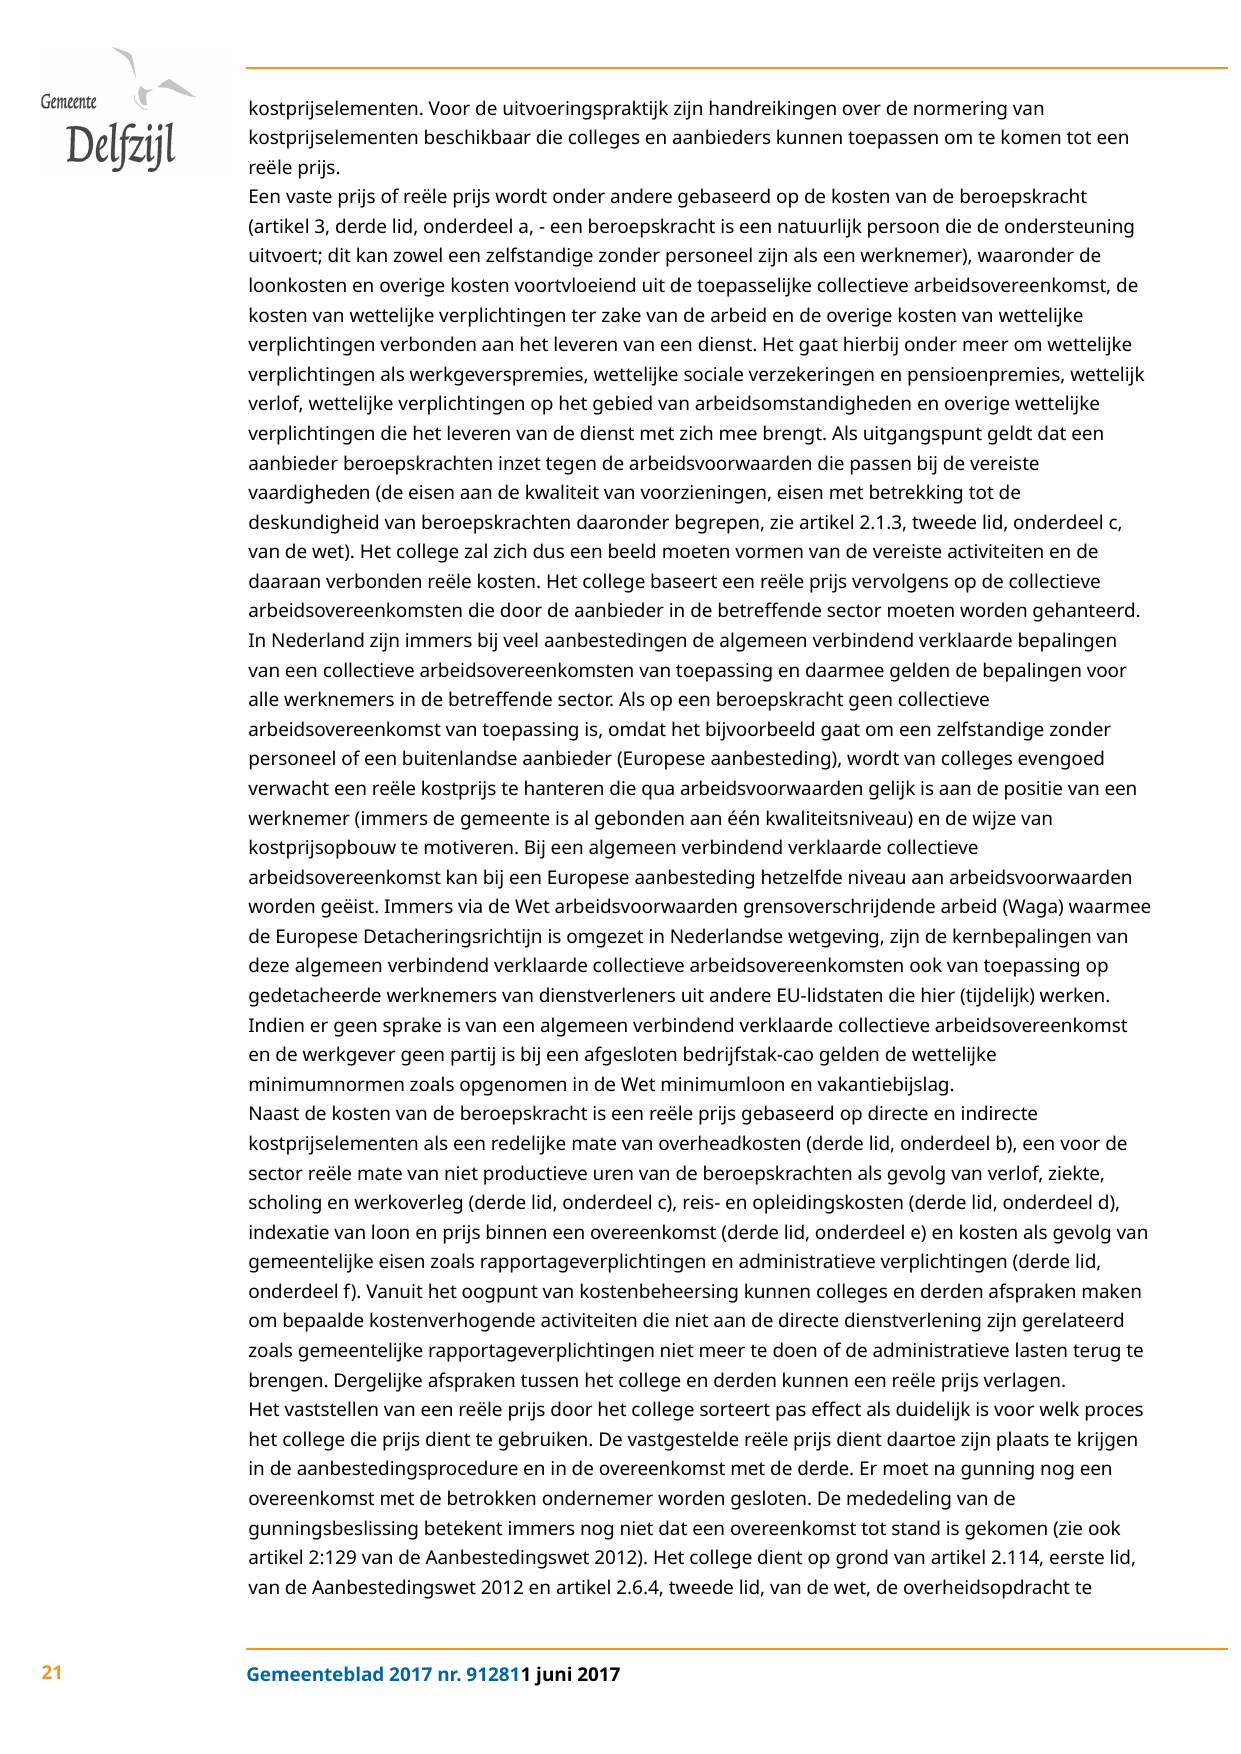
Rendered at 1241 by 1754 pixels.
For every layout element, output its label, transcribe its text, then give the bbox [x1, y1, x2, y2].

text Het vaststellen van een reële prijs door het college sorteert pas effect als duidelijk is voor welk proces het college die prijs dient te gebruiken. De vastgestelde reële prijs dient daartoe zijn plaats te krijgen in de aanbestedingsprocedure en in de overeenkomst met de derde. Er moet na gunning nog een overeenkomst met de betrokken ondernemer worden gesloten. De mededeling van de gunningsbeslissing betekent immers nog niet dat een overeenkomst tot stand is gekomen (zie ook artikel 2:129 van de Aanbestedingswet 2012). Het college dient op grond van artikel 2.114, eerste lid, van de Aanbestedingswet 2012 en artikel 2.6.4, tweede lid, van de wet, de overheidsopdracht te [248, 1396, 1152, 1600]
text Een vaste prijs of reële prijs wordt onder andere gebaseerd op de kosten van de beroepskracht (artikel 3, derde lid, onderdeel a, - een beroepskracht is een natuurlijk persoon die de ondersteuning uitvoert; dit kan zowel een zelfstandige zonder personeel zijn als een werknemer), waaronder de loonkosten en overige kosten voortvloeiend uit de toepasselijke collectieve arbeidsovereenkomst, de kosten van wettelijke verplichtingen ter zake van de arbeid en de overige kosten van wettelijke verplichtingen verbonden aan het leveren van een dienst. Het gaat hierbij onder meer om wettelijke verplichtingen als werkgeverspremies, wettelijke sociale verzekeringen en pensioenpremies, wettelijk verlof, wettelijke verplichtingen op het gebied van arbeidsomstandigheden en overige wettelijke verplichtingen die het leveren van de dienst met zich mee brengt. Als uitgangspunt geldt dat een aanbieder beroepskrachten inzet tegen de arbeidsvoorwaarden die passen bij de vereiste vaardigheden (de eisen aan de kwaliteit van voorzieningen, eisen met betrekking tot de deskundigheid van beroepskrachten daaronder begrepen, zie artikel 2.1.3, tweede lid, onderdeel c, van de wet). Het college zal zich dus een beeld moeten vormen van de vereiste activiteiten en de daaraan verbonden reële kosten. Het college baseert een reële prijs vervolgens op de collectieve arbeidsovereenkomsten die door de aanbieder in de betreffende sector moeten worden gehanteerd. In Nederland zijn immers bij veel aanbestedingen de algemeen verbindend verklaarde bepalingen van een collectieve arbeidsovereenkomsten van toepassing en daarmee gelden de bepalingen voor alle werknemers in de betreffende sector. Als op een beroepskracht geen collectieve arbeidsovereenkomst van toepassing is, omdat het bijvoorbeeld gaat om een zelfstandige zonder personeel of een buitenlandse aanbieder (Europese aanbesteding), wordt van colleges evengoed verwacht een reële kostprijs te hanteren die qua arbeidsvoorwaarden gelijk is aan de positie van een werknemer (immers de gemeente is al gebonden aan één kwaliteitsniveau) en de wijze van kostprijsopbouw te motiveren. Bij een algemeen verbindend verklaarde collectieve arbeidsovereenkomst kan bij een Europese aanbesteding hetzelfde niveau aan arbeidsvoorwaarden worden geëist. Immers via de Wet arbeidsvoorwaarden grensoverschrijdende arbeid (Waga) waarmee de Europese Detacheringsrichtijn is omgezet in Nederlandse wetgeving, zijn de kernbepalingen van deze algemeen verbindend verklaarde collectieve arbeidsovereenkomsten ook van toepassing op gedetacheerde werknemers van dienstverleners uit andere EU-lidstaten die hier (tijdelijk) werken. Indien er geen sprake is van een algemeen verbindend verklaarde collectieve arbeidsovereenkomst en de werkgever geen partij is bij een afgesloten bedrijfstak-cao gelden de wettelijke minimumnormen zoals opgenomen in de Wet minimumloon en vakantiebijslag. [248, 183, 1152, 1097]
text kostprijselementen. Voor de uitvoeringspraktijk zijn handreikingen over de normering van kostprijselementen beschikbaar die colleges en aanbieders kunnen toepassen om te komen tot een reële prijs. [248, 95, 1152, 180]
picture [41, 47, 231, 172]
text Naast de kosten van de beroepskracht is een reële prijs gebaseerd op directe en indirecte kostprijselementen als een redelijke mate van overheadkosten (derde lid, onderdeel b), een voor de sector reële mate van niet productieve uren van de beroepskrachten als gevolg van verlof, ziekte, scholing en werkoverleg (derde lid, onderdeel c), reis- en opleidingskosten (derde lid, onderdeel d), indexatie van loon en prijs binnen een overeenkomst (derde lid, onderdeel e) en kosten als gevolg van gemeentelijke eisen zoals rapportageverplichtingen en administratieve verplichtingen (derde lid, onderdeel f). Vanuit het oogpunt van kostenbeheersing kunnen colleges en derden afspraken maken om bepaalde kostenverhogende activiteiten die niet aan de directe dienstverlening zijn gerelateerd zoals gemeentelijke rapportageverplichtingen niet meer te doen of de administratieve lasten terug te brengen. Dergelijke afspraken tussen het college en derden kunnen een reële prijs verlagen. [248, 1101, 1152, 1393]
